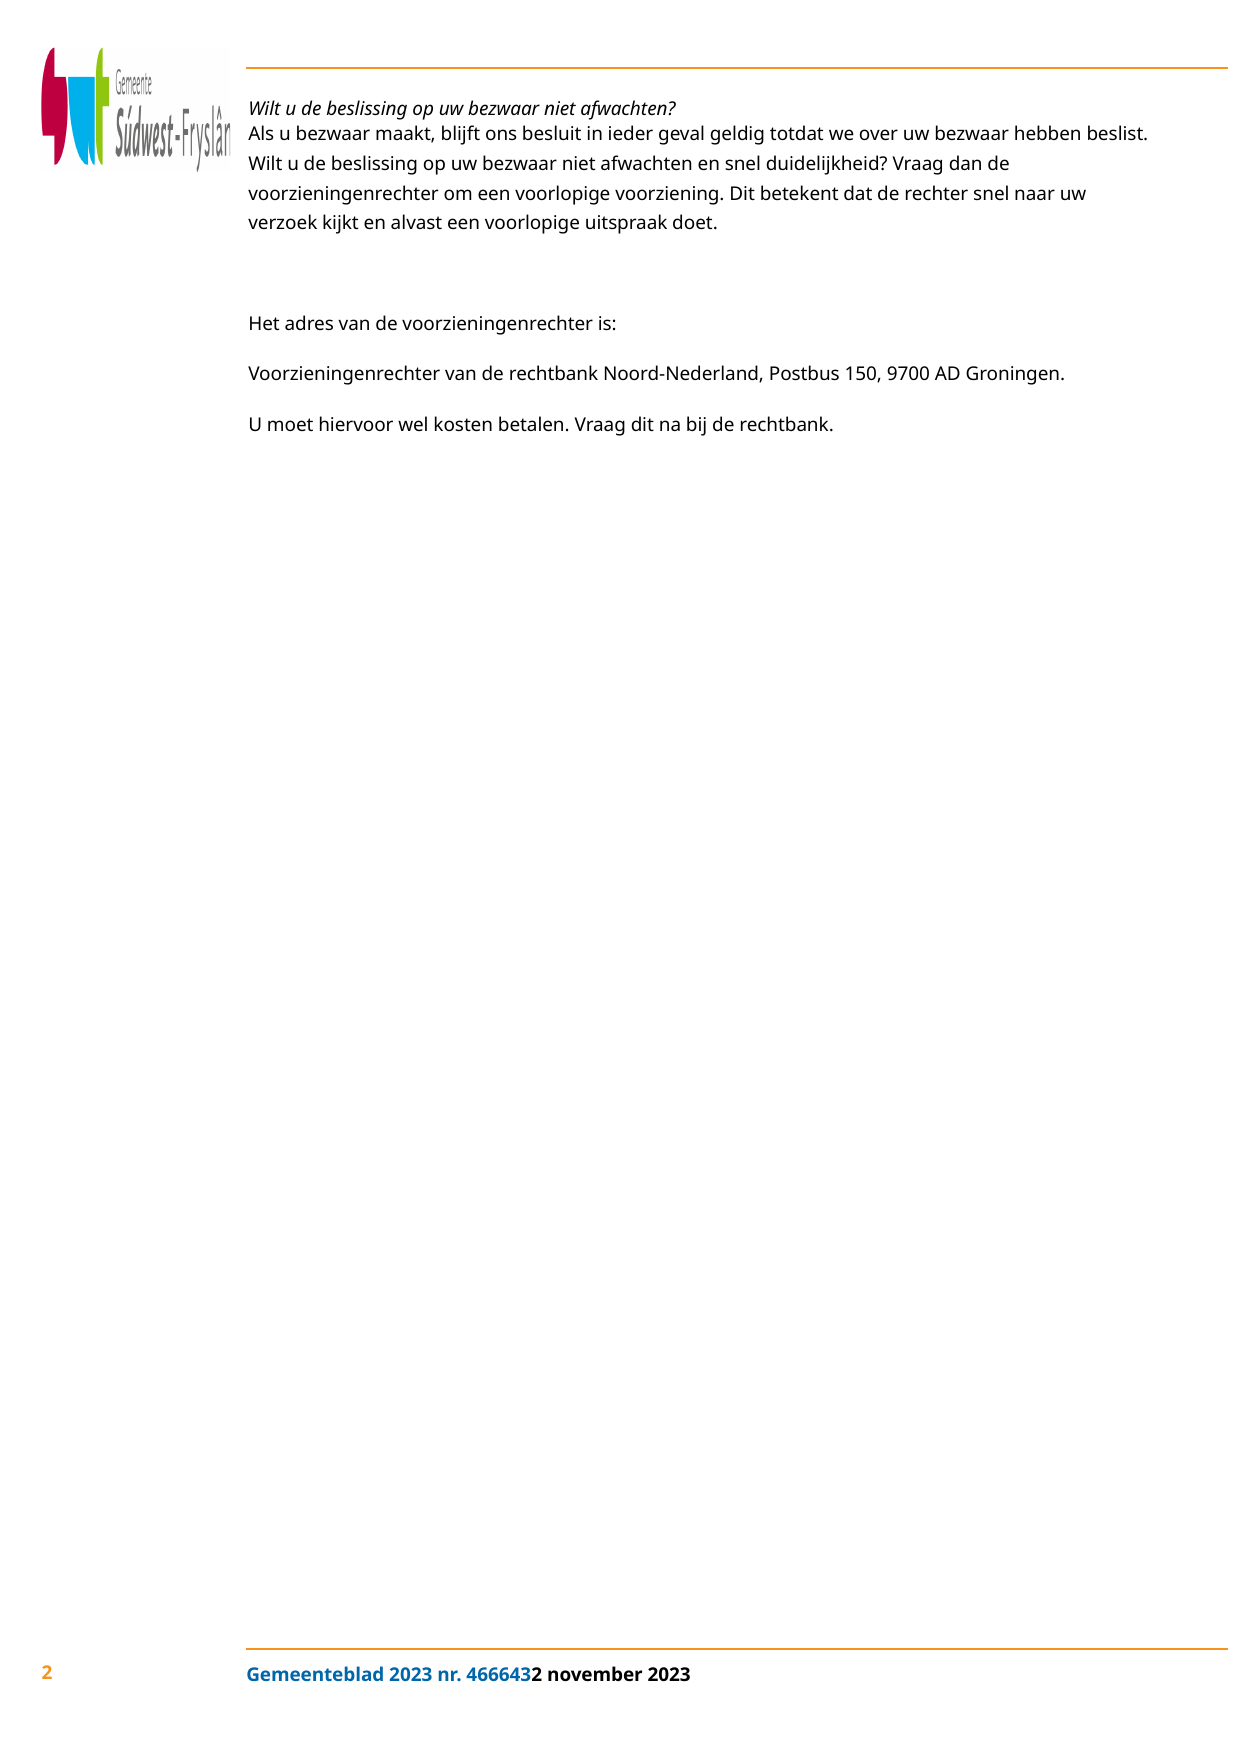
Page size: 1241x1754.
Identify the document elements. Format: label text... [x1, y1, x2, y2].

text Het adres van de voorzieningenrechter is: [248, 310, 1152, 336]
text Als u bezwaar maakt, blijft ons besluit in ieder geval geldig totdat we over uw bezwaar hebben beslist. Wilt u de beslissing op uw bezwaar niet afwachten en snel duidelijkheid? Vraag dan de voorzieningenrechter om een voorlopige voorziening. Dit betekent dat de rechter snel naar uw verzoek kijkt en alvast een voorlopige uitspraak doet. [248, 121, 1152, 235]
text U moet hiervoor wel kosten betalen. Vraag dit na bij de rechtbank. [248, 411, 1152, 437]
picture [41, 47, 231, 172]
text Wilt u de beslissing op uw bezwaar niet afwachten? [248, 95, 1152, 121]
text Voorzieningenrechter van de rechtbank Noord-Nederland, Postbus 150, 9700 AD Groningen. [248, 361, 1152, 386]
